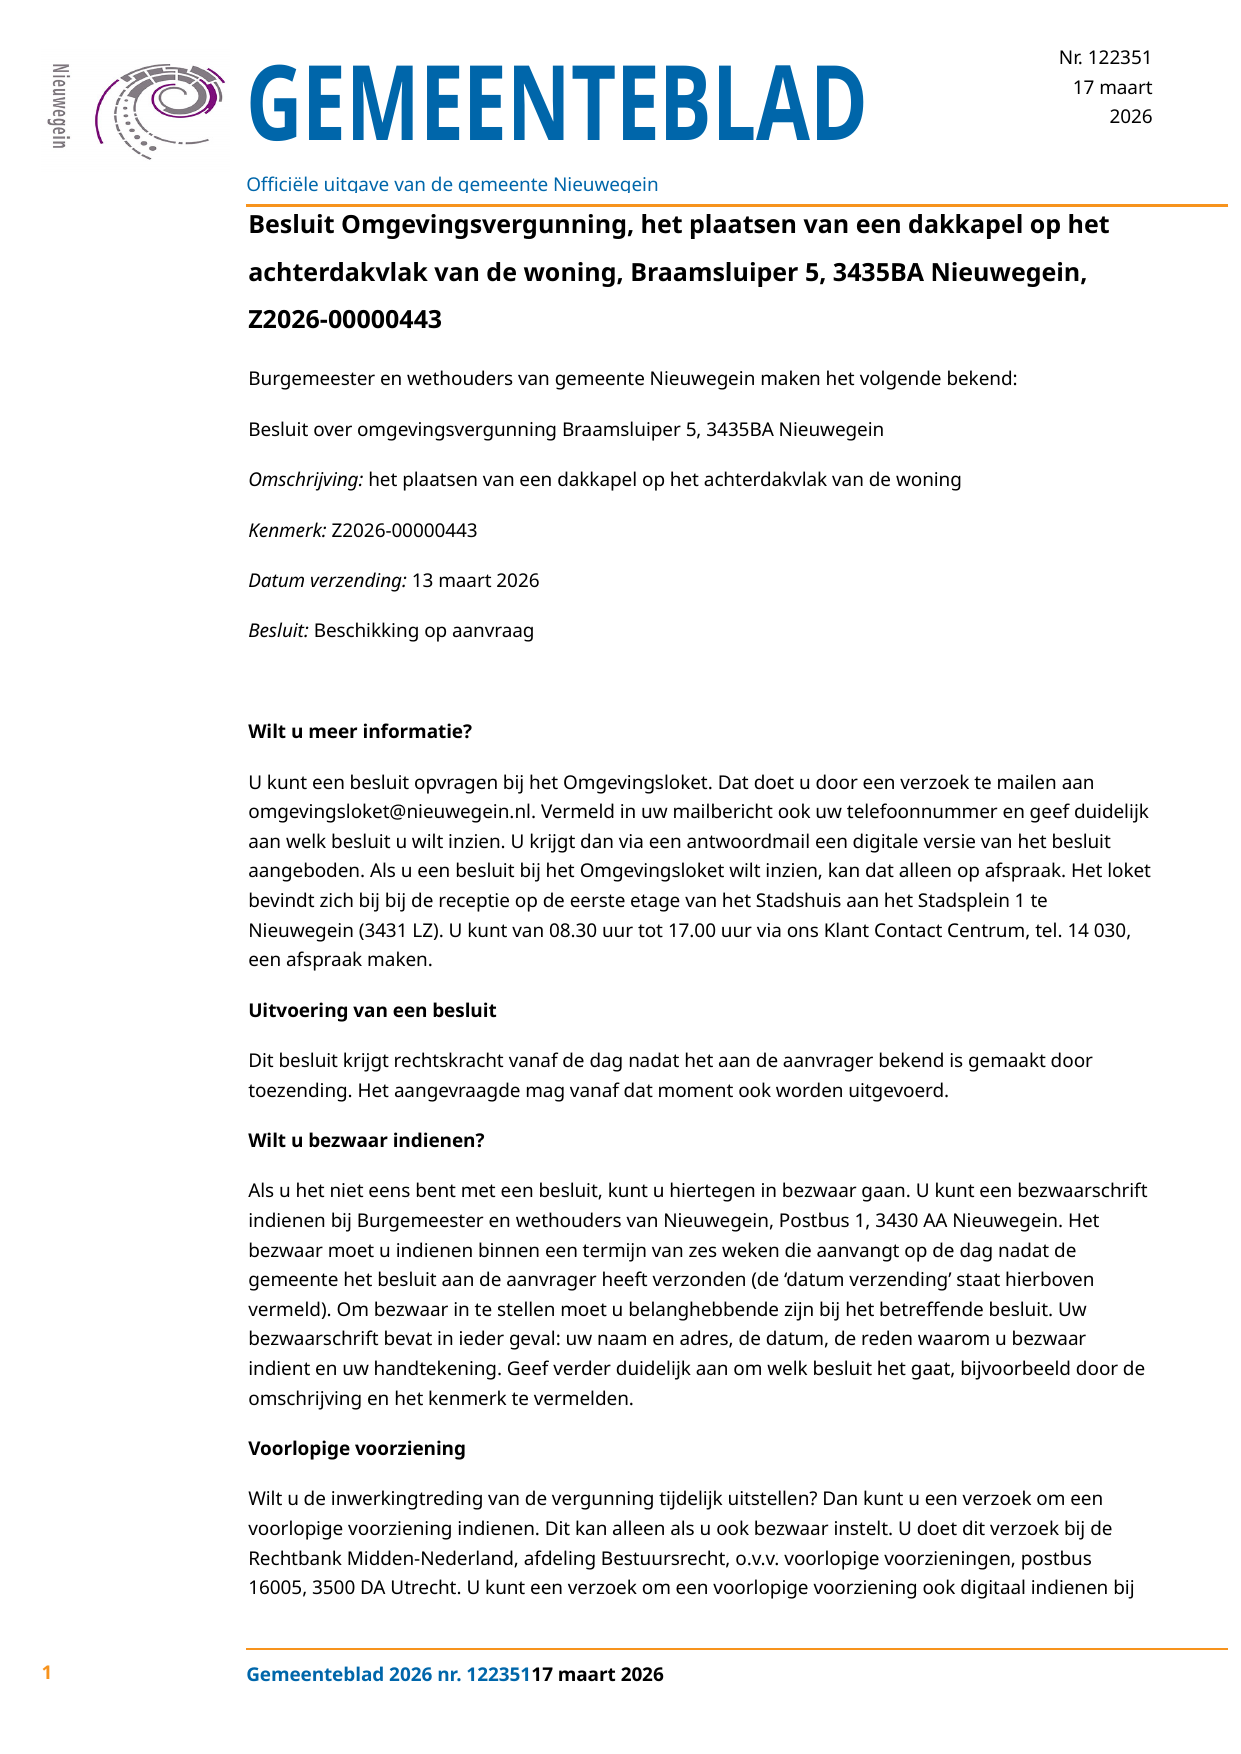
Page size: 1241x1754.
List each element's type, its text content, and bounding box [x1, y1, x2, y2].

text Voorlopige voorziening [248, 1435, 1152, 1461]
text Besluit over omgevingsvergunning Braamsluiper 5, 3435BA Nieuwegein [248, 416, 1152, 442]
text Besluit: Beschikking op aanvraag [248, 618, 1152, 643]
picture [41, 47, 231, 172]
text U kunt een besluit opvragen bij het Omgevingsloket. Dat doet u door een verzoek te mailen aan omgevingsloket@nieuwegein.nl. Vermeld in uw mailbericht ook uw telefoonnummer en geef duidelijk aan welk besluit u wilt inzien. U krijgt dan via een antwoordmail een digitale versie van het besluit aangeboden. Als u een besluit bij het Omgevingsloket wilt inzien, kan dat alleen op afspraak. Het loket bevindt zich bij bij de receptie op de eerste etage van het Stadshuis aan het Stadsplein 1 te Nieuwegein (3431 LZ). U kunt van 08.30 uur tot 17.00 uur via ons Klant Contact Centrum, tel. 14 030, een afspraak maken. [248, 769, 1152, 972]
text Wilt u de inwerkingtreding van de vergunning tijdelijk uitstellen? Dan kunt u een verzoek om een voorlopige voorziening indienen. Dit kan alleen als u ook bezwaar instelt. U doet dit verzoek bij de Rechtbank Midden-Nederland, afdeling Bestuursrecht, o.v.v. voorlopige voorzieningen, postbus 16005, 3500 DA Utrecht. U kunt een verzoek om een voorlopige voorziening ook digitaal indienen bij [248, 1486, 1152, 1600]
text Datum verzending: 13 maart 2026 [248, 567, 1152, 593]
text Kenmerk: Z2026-00000443 [248, 517, 1152, 542]
text Omschrijving: het plaatsen van een dakkapel op het achterdakvlak van de woning [248, 466, 1152, 492]
text Wilt u meer informatie? [248, 718, 1152, 744]
text Uitvoering van een besluit [248, 997, 1152, 1022]
text Dit besluit krijgt rechtskracht vanaf de dag nadat het aan de aanvrager bekend is gemaakt door toezending. Het aangevraagde mag vanaf dat moment ook worden uitgevoerd. [248, 1047, 1152, 1102]
text Burgemeester en wethouders van gemeente Nieuwegein maken het volgende bekend: [248, 366, 1152, 391]
text Wilt u bezwaar indienen? [248, 1127, 1152, 1153]
text Als u het niet eens bent met een besluit, kunt u hiertegen in bezwaar gaan. U kunt een bezwaarschrift indienen bij Burgemeester en wethouders van Nieuwegein, Postbus 1, 3430 AA Nieuwegein. Het bezwaar moet u indienen binnen een termijn van zes weken die aanvangt op de dag nadat de gemeente het besluit aan de aanvrager heeft verzonden (de ‘datum verzending’ staat hierboven vermeld). Om bezwaar in te stellen moet u belanghebbende zijn bij het betreffende besluit. Uw bezwaarschrift bevat in ieder geval: uw naam en adres, de datum, de reden waarom u bezwaar indient en uw handtekening. Geef verder duidelijk aan om welk besluit het gaat, bijvoorbeeld door de omschrijving en het kenmerk te vermelden. [248, 1178, 1152, 1410]
text Besluit Omgevingsvergunning, het plaatsen van een dakkapel op het achterdakvlak van de woning, Braamsluiper 5, 3435BA Nieuwegein, Z2026-00000443 [248, 207, 1152, 336]
